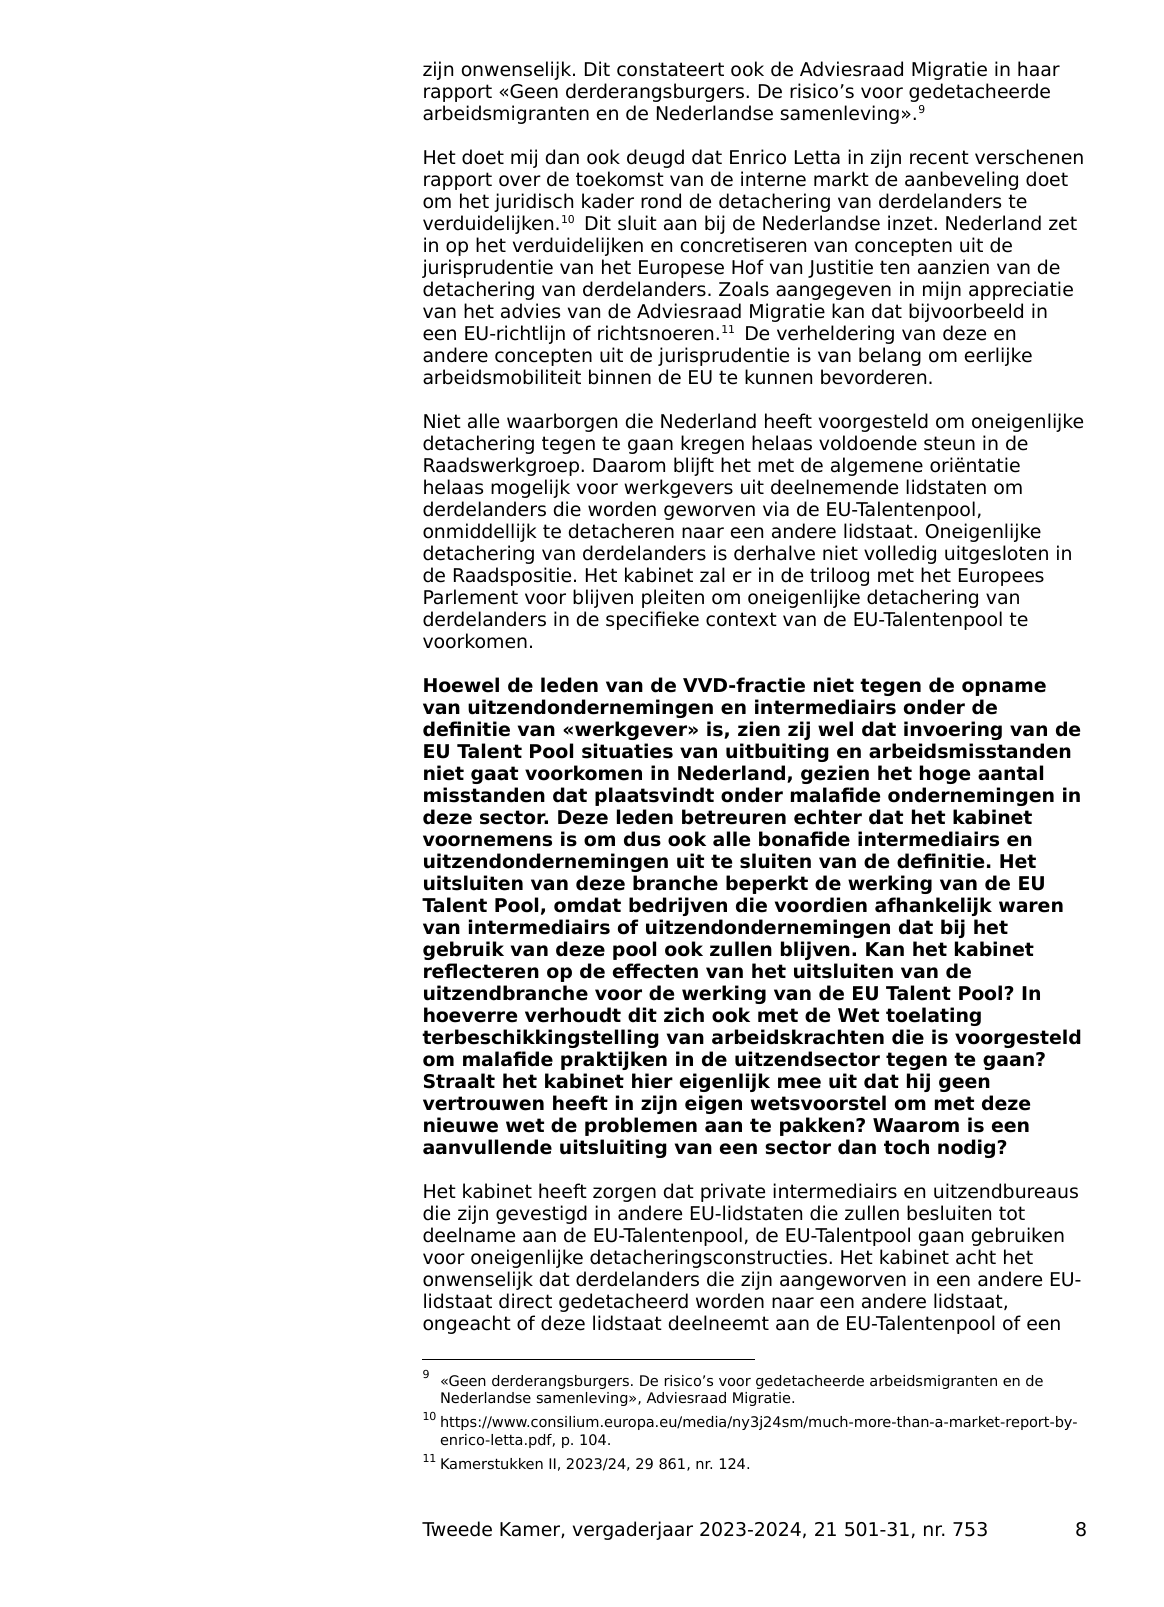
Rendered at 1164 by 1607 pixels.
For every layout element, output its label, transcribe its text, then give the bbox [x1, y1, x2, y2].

text Hoewel de leden van de VVD-fractie niet tegen de opname van uitzendondernemingen en intermediairs onder de definitie van «werkgever» is, zien zij wel dat invoering van de EU Talent Pool situaties van uitbuiting en arbeidsmisstanden niet gaat voorkomen in Nederland, gezien het hoge aantal misstanden dat plaatsvindt onder malafide ondernemingen in deze sector. Deze leden betreuren echter dat het kabinet voornemens is om dus ook alle bonafide intermediairs en uitzendondernemingen uit te sluiten van de definitie. Het uitsluiten van deze branche beperkt de werking van de EU Talent Pool, omdat bedrijven die voordien afhankelijk waren van intermediairs of uitzendondernemingen dat bij het gebruik van deze pool ook zullen blijven. Kan het kabinet reflecteren op de effecten van het uitsluiten van de uitzendbranche voor de werking van de EU Talent Pool? In hoeverre verhoudt dit zich ook met de Wet toelating terbeschikkingstelling van arbeidskrachten die is voorgesteld om malafide praktijken in de uitzendsector tegen te gaan? Straalt het kabinet hier eigenlijk mee uit dat hij geen vertrouwen heeft in zijn eigen wetsvoorstel om met deze nieuwe wet de problemen aan te pakken? Waarom is een aanvullende uitsluiting van een sector dan toch nodig? [422, 675, 1087, 1159]
text https://www.consilium.europa.eu/media/ny3j24sm/much-more-than-a-market-report-by-enrico-letta.pdf, p. 104. [422, 1410, 1087, 1449]
text Niet alle waarborgen die Nederland heeft voorgesteld om oneigenlijke detachering tegen te gaan kregen helaas voldoende steun in de Raadswerkgroep. Daarom blijft het met de algemene oriëntatie helaas mogelijk voor werkgevers uit deelnemende lidstaten om derdelanders die worden geworven via de EU-Talentenpool, onmiddellijk te detacheren naar een andere lidstaat. Oneigenlijke detachering van derdelanders is derhalve niet volledig uitgesloten in de Raadspositie. Het kabinet zal er in de triloog met het Europees Parlement voor blijven pleiten om oneigenlijke detachering van derdelanders in de specifieke context van de EU-Talentenpool te voorkomen. [422, 411, 1087, 653]
text Het kabinet heeft zorgen dat private intermediairs en uitzendbureaus die zijn gevestigd in andere EU-lidstaten die zullen besluiten tot deelname aan de EU-Talentenpool, de EU-Talentpool gaan gebruiken voor oneigenlijke detacheringsconstructies. Het kabinet acht het onwenselijk dat derdelanders die zijn aangeworven in een andere EU-lidstaat direct gedetacheerd worden naar een andere lidstaat, ongeacht of deze lidstaat deelneemt aan de EU-Talentenpool of een [422, 1181, 1087, 1335]
text Kamerstukken II, 2023/24, 29 861, nr. 124. [422, 1452, 1087, 1474]
text zijn onwenselijk. Dit constateert ook de Adviesraad Migratie in haar rapport «Geen derderangsburgers. De risico’s voor gedetacheerde arbeidsmigranten en de Nederlandse samenleving». [422, 59, 1087, 125]
text Het doet mij dan ook deugd dat Enrico Letta in zijn recent verschenen rapport over de toekomst van de interne markt de aanbeveling doet om het juridisch kader rond de detachering van derdelanders te verduidelijken. Dit sluit aan bij de Nederlandse inzet. Nederland zet in op het verduidelijken en concretiseren van concepten uit de jurisprudentie van het Europese Hof van Justitie ten aanzien van de detachering van derdelanders. Zoals aangegeven in mijn appreciatie van het advies van de Adviesraad Migratie kan dat bijvoorbeeld in een EU-richtlijn of richtsnoeren. De verheldering van deze en andere concepten uit de jurisprudentie is van belang om eerlijke arbeidsmobiliteit binnen de EU te kunnen bevorderen. [422, 147, 1087, 389]
text «Geen derderangsburgers. De risico’s voor gedetacheerde arbeidsmigranten en de Nederlandse samenleving», Adviesraad Migratie. [422, 1368, 1087, 1407]
